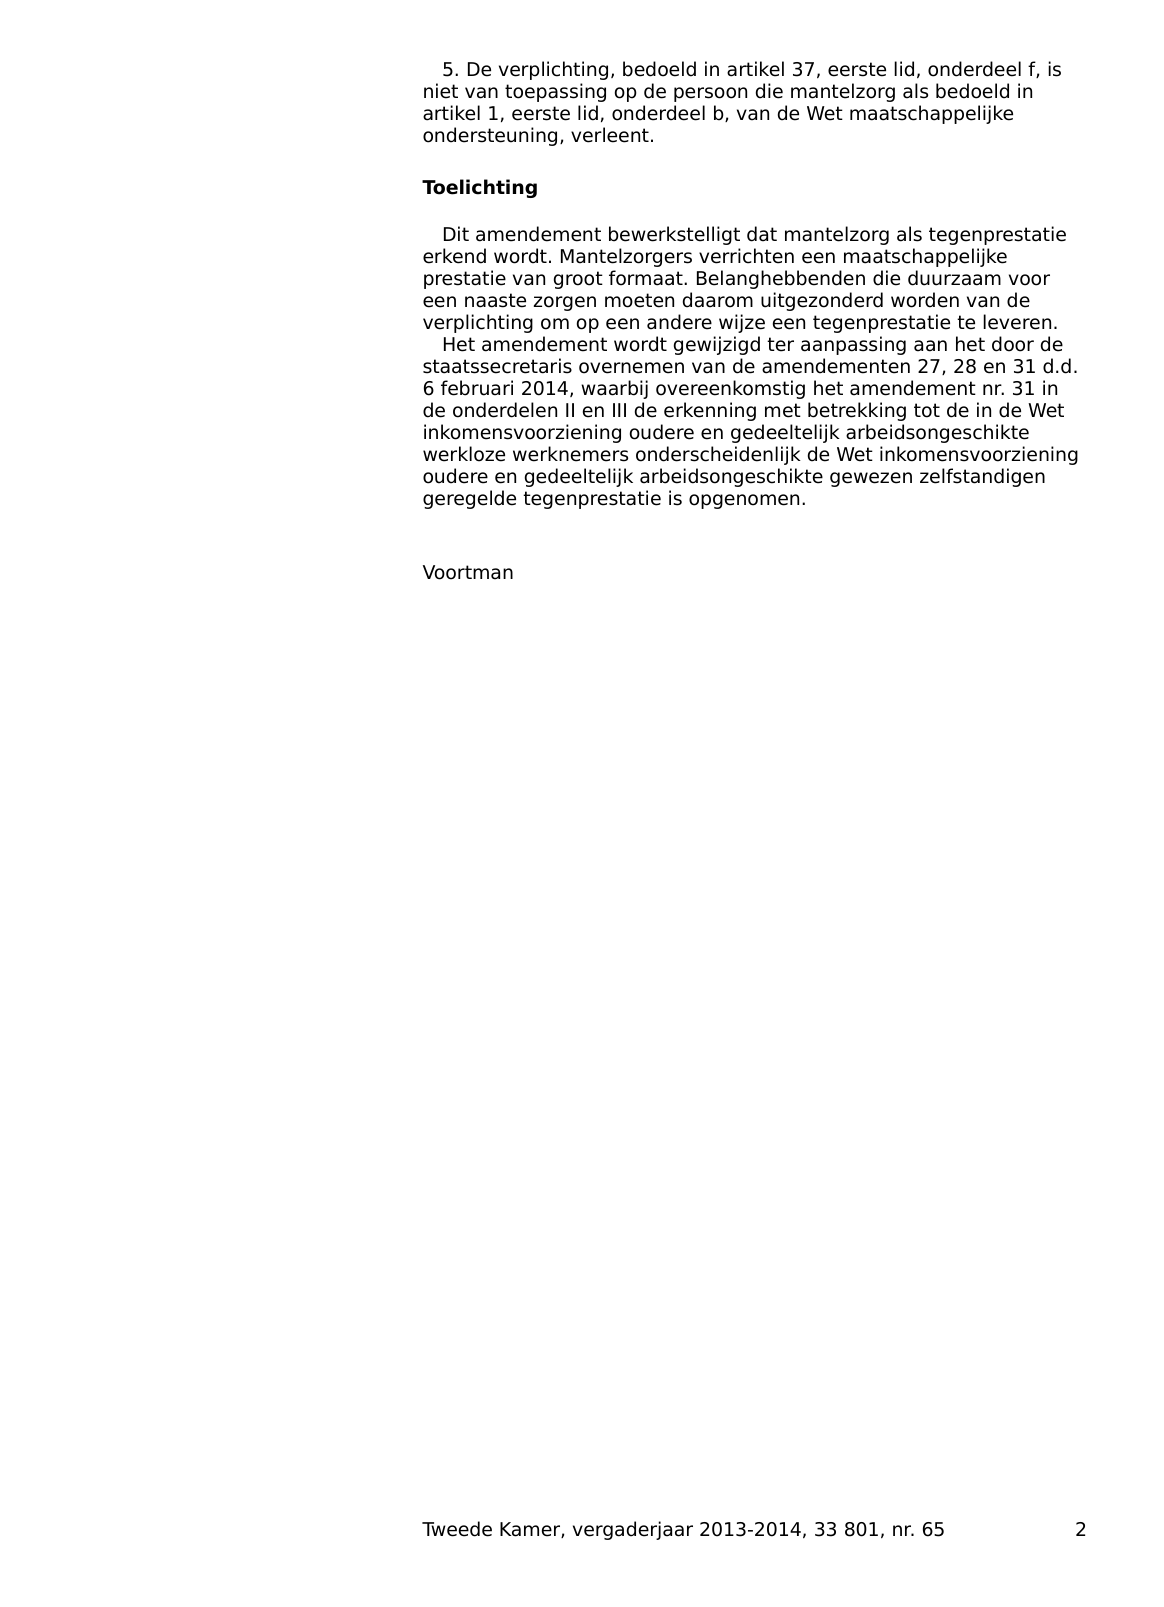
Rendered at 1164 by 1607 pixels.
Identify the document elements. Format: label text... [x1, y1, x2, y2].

subtitle Toelichting [422, 177, 1087, 199]
text 5. De verplichting, bedoeld in artikel 37, eerste lid, onderdeel f, is niet van toepassing op de persoon die mantelzorg als bedoeld in artikel 1, eerste lid, onderdeel b, van de Wet maatschappelijke ondersteuning, verleent. [422, 59, 1087, 147]
text Voortman [422, 540, 1087, 584]
text Het amendement wordt gewijzigd ter aanpassing aan het door de staatssecretaris overnemen van de amendementen 27, 28 en 31 d.d. 6 februari 2014, waarbij overeenkomstig het amendement nr. 31 in de onderdelen II en III de erkenning met betrekking tot de in de Wet inkomensvoorziening oudere en gedeeltelijk arbeidsongeschikte werkloze werknemers onderscheidenlijk de Wet inkomensvoorziening oudere en gedeeltelijk arbeidsongeschikte gewezen zelfstandigen geregelde tegenprestatie is opgenomen. [422, 334, 1087, 510]
text Dit amendement bewerkstelligt dat mantelzorg als tegenprestatie erkend wordt. Mantelzorgers verrichten een maatschappelijke prestatie van groot formaat. Belanghebbenden die duurzaam voor een naaste zorgen moeten daarom uitgezonderd worden van de verplichting om op een andere wijze een tegenprestatie te leveren. [422, 224, 1087, 334]
